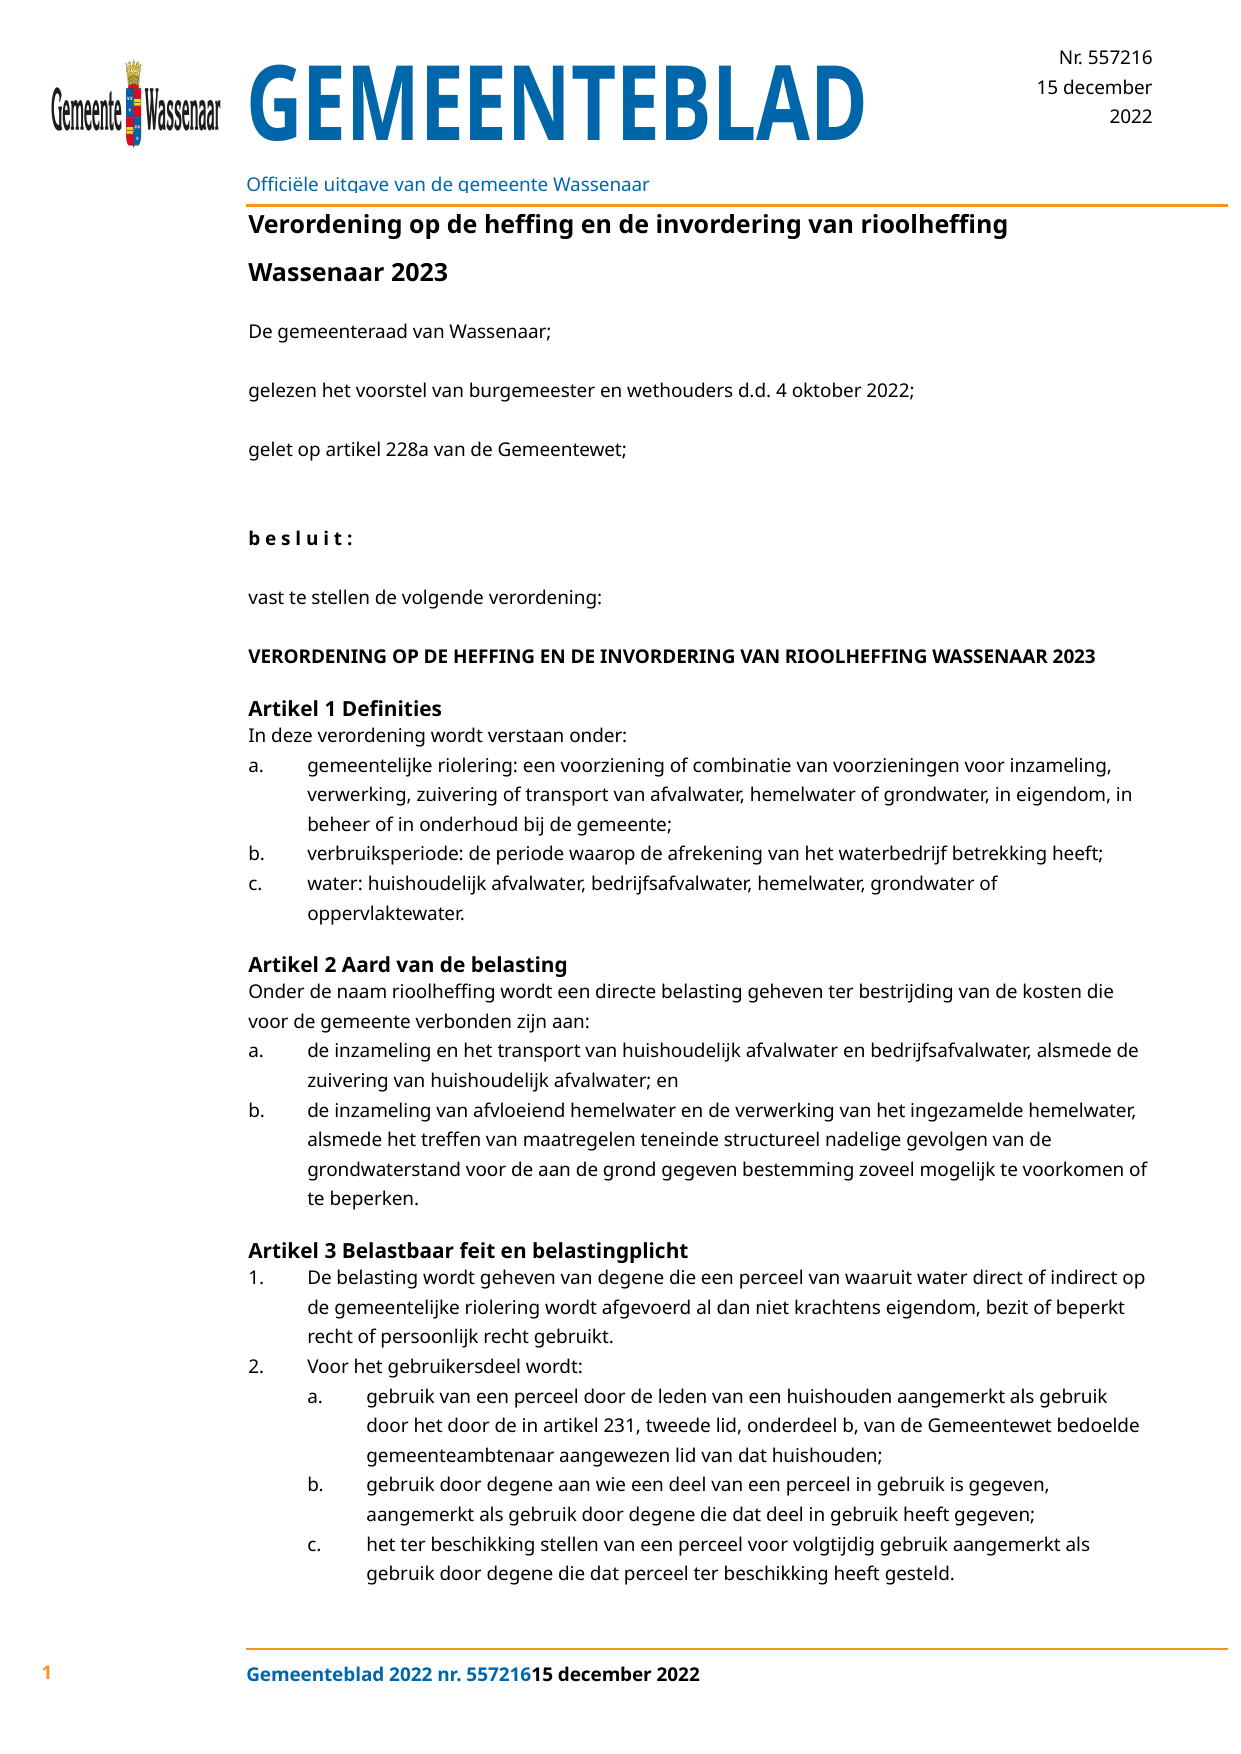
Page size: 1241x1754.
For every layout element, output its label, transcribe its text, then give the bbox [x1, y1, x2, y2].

text Artikel 3 Belastbaar feit en belastingplicht [248, 1236, 1152, 1264]
list de inzameling van afvloeiend hemelwater en de verwerking van het ingezamelde hemelwater, alsmede het treffen van maatregelen teneinde structureel nadelige gevolgen van de grondwaterstand voor de aan de grond gegeven bestemming zoveel mogelijk te voorkomen of te beperken. [248, 1097, 1152, 1211]
text Verordening op de heffing en de invordering van rioolheffing Wassenaar 2023 [248, 207, 1152, 288]
text VERORDENING OP DE HEFFING EN DE INVORDERING VAN RIOOLHEFFING WASSENAAR 2023 [248, 643, 1152, 669]
text Artikel 2 Aard van de belasting [248, 950, 1152, 978]
list gebruik van een perceel door de leden van een huishouden aangemerkt als gebruik door het door de in artikel 231, tweede lid, onderdeel b, van de Gemeentewet bedoelde gemeenteambtenaar aangewezen lid van dat huishouden; [307, 1383, 1152, 1468]
list de inzameling en het transport van huishoudelijk afvalwater en bedrijfsafvalwater, alsmede de zuivering van huishoudelijk afvalwater; en [248, 1038, 1152, 1093]
text Artikel 1 Definities [248, 694, 1152, 722]
text De gemeenteraad van Wassenaar; [248, 318, 1152, 344]
text gelet op artikel 228a van de Gemeentewet; [248, 436, 1152, 462]
list het ter beschikking stellen van een perceel voor volgtijdig gebruik aangemerkt als gebruik door degene die dat perceel ter beschikking heeft gesteld. [307, 1531, 1152, 1586]
text Onder de naam rioolheffing wordt een directe belasting geheven ter bestrijding van de kosten die voor de gemeente verbonden zijn aan: [248, 978, 1152, 1034]
list gemeentelijke riolering: een voorziening of combinatie van voorzieningen voor inzameling, verwerking, zuivering of transport van afvalwater, hemelwater of grondwater, in eigendom, in beheer of in onderhoud bij de gemeente; [248, 752, 1152, 837]
list De belasting wordt geheven van degene die een perceel van waaruit water direct of indirect op de gemeentelijke riolering wordt afgevoerd al dan niet krachtens eigendom, bezit of beperkt recht of persoonlijk recht gebruikt. [248, 1264, 1152, 1349]
list gebruik door degene aan wie een deel van een perceel in gebruik is gegeven, aangemerkt als gebruik door degene die dat deel in gebruik heeft gegeven; [307, 1472, 1152, 1527]
list Voor het gebruikersdeel wordt: [248, 1353, 1152, 1379]
text In deze verordening wordt verstaan onder: [248, 722, 1152, 748]
picture [41, 47, 231, 172]
list water: huishoudelijk afvalwater, bedrijfsafvalwater, hemelwater, grondwater of oppervlaktewater. [248, 870, 1152, 925]
list verbruiksperiode: de periode waarop de afrekening van het waterbedrijf betrekking heeft; [248, 841, 1152, 866]
text gelezen het voorstel van burgemeester en wethouders d.d. 4 oktober 2022; [248, 377, 1152, 403]
text b e s l u i t : [248, 525, 1152, 551]
text vast te stellen de volgende verordening: [248, 584, 1152, 610]
